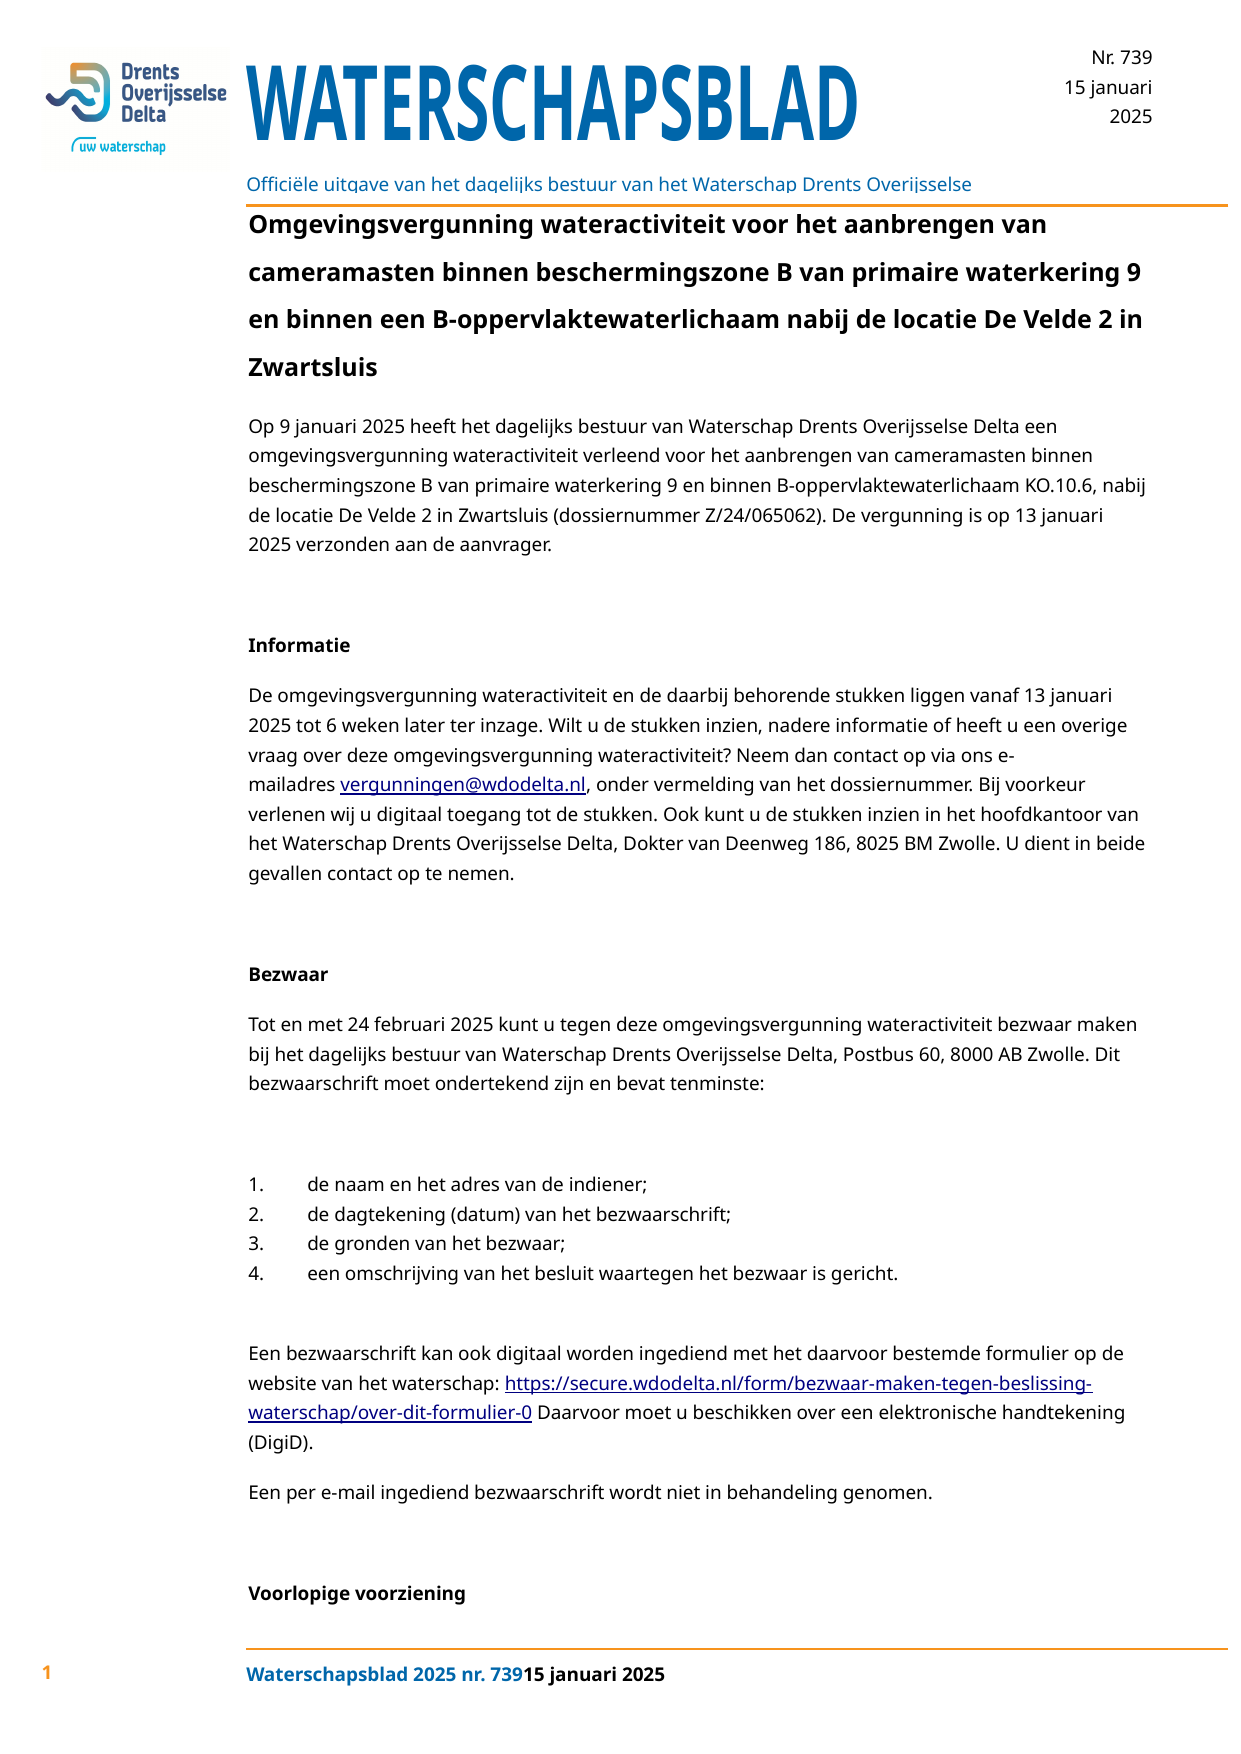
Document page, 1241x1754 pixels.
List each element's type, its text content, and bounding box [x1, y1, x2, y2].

text Bezwaar [248, 961, 1152, 987]
list een omschrijving van het besluit waartegen het bezwaar is gericht. [248, 1260, 1152, 1286]
text Een bezwaarschrift kan ook digitaal worden ingediend met het daarvoor bestemde formulier op de website van het waterschap: https://secure.wdodelta.nl/form/bezwaar-maken-tegen-beslissing-waterschap/over-dit-formulier-0 Daarvoor moet u beschikken over een elektronische handtekening (DigiD). [248, 1340, 1152, 1455]
text Voorlopige voorziening [248, 1580, 1152, 1606]
text De omgevingsvergunning wateractiviteit en de daarbij behorende stukken liggen vanaf 13 januari 2025 tot 6 weken later ter inzage. Wilt u de stukken inzien, nadere informatie of heeft u een overige vraag over deze omgevingsvergunning wateractiviteit? Neem dan contact op via ons e-mailadres vergunningen@wdodelta.nl, onder vermelding van het dossiernummer. Bij voorkeur verlenen wij u digitaal toegang tot de stukken. Ook kunt u de stukken inzien in het hoofdkantoor van het Waterschap Drents Overijsselse Delta, Dokter van Deenweg 186, 8025 BM Zwolle. U dient in beide gevallen contact op te nemen. [248, 683, 1152, 886]
text Een per e-mail ingediend bezwaarschrift wordt niet in behandeling genomen. [248, 1479, 1152, 1505]
text Omgevingsvergunning wateractiviteit voor het aanbrengen van cameramasten binnen beschermingszone B van primaire waterkering 9 en binnen een B-oppervlaktewaterlichaam nabij de locatie De Velde 2 in Zwartsluis [248, 207, 1152, 384]
text Informatie [248, 632, 1152, 658]
list de dagtekening (datum) van het bezwaarschrift; [248, 1201, 1152, 1227]
text Op 9 januari 2025 heeft het dagelijks bestuur van Waterschap Drents Overijsselse Delta een omgevingsvergunning wateractiviteit verleend voor het aanbrengen van cameramasten binnen beschermingszone B van primaire waterkering 9 en binnen B-oppervlaktewaterlichaam KO.10.6, nabij de locatie De Velde 2 in Zwartsluis (dossiernummer Z/24/065062). De vergunning is op 13 januari 2025 verzonden aan de aanvrager. [248, 413, 1152, 557]
picture [41, 47, 231, 172]
list de naam en het adres van de indiener; [248, 1171, 1152, 1197]
list de gronden van het bezwaar; [248, 1231, 1152, 1256]
text Tot en met 24 februari 2025 kunt u tegen deze omgevingsvergunning wateractiviteit bezwaar maken bij het dagelijks bestuur van Waterschap Drents Overijsselse Delta, Postbus 60, 8000 AB Zwolle. Dit bezwaarschrift moet ondertekend zijn en bevat tenminste: [248, 1011, 1152, 1096]
